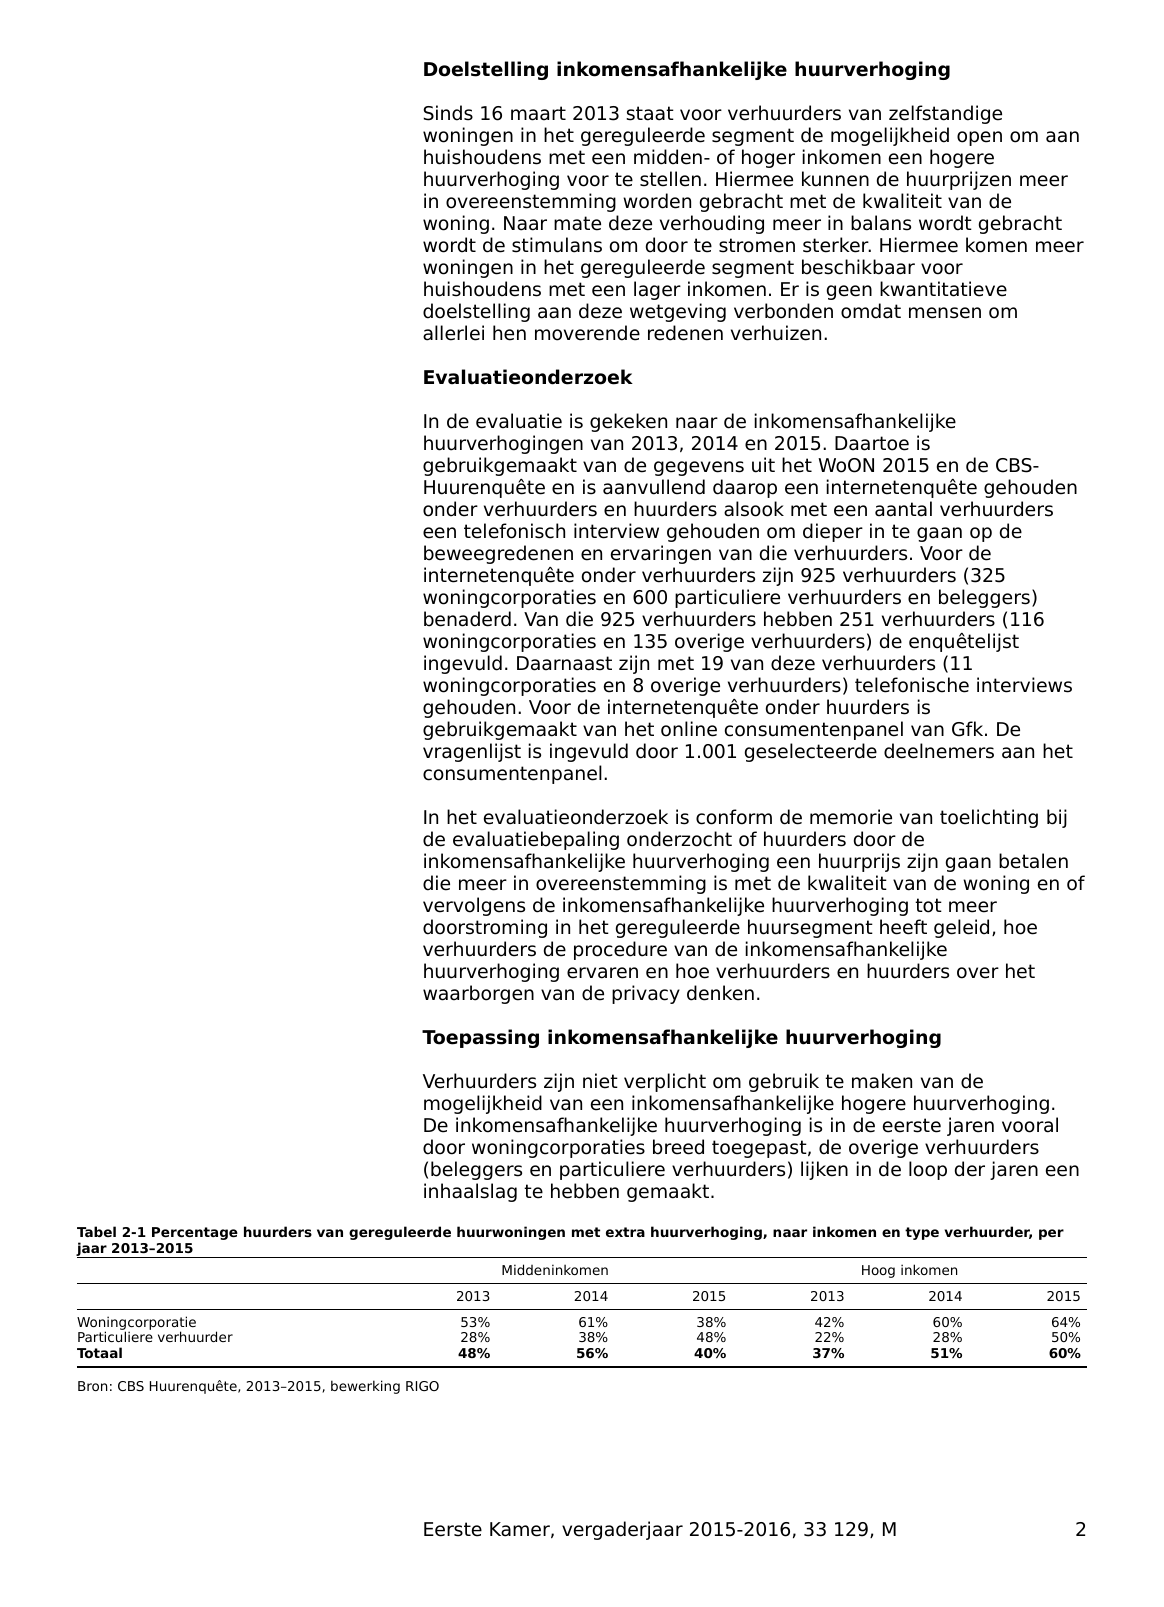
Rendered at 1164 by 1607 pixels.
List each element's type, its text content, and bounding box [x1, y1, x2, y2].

table_cell 2015 [969, 1284, 1087, 1309]
table_cell 38% [496, 1330, 614, 1346]
table_cell 53% [378, 1310, 496, 1330]
table_cell 60% [850, 1310, 968, 1330]
subtitle Toepassing inkomensafhankelijke huurverhoging [422, 1027, 1087, 1049]
table_cell 61% [496, 1310, 614, 1330]
table_cell Hoog inkomen [732, 1258, 1087, 1283]
table_cell Totaal [77, 1346, 378, 1366]
table_cell 2014 [496, 1284, 614, 1309]
table_cell 37% [732, 1346, 850, 1366]
text In de evaluatie is gekeken naar de inkomensafhankelijke huurverhogingen van 2013, 2014 en 2015. Daartoe is gebruikgemaakt van de gegevens uit het WoON 2015 en de CBS-Huurenquête en is aanvullend daarop een internetenquête gehouden onder verhuurders en huurders alsook met een aantal verhuurders een telefonisch interview gehouden om dieper in te gaan op de beweegredenen en ervaringen van die verhuurders. Voor de internetenquête onder verhuurders zijn 925 verhuurders (325 woningcorporaties en 600 particuliere verhuurders en beleggers) benaderd. Van die 925 verhuurders hebben 251 verhuurders (116 woningcorporaties en 135 overige verhuurders) de enquêtelijst ingevuld. Daarnaast zijn met 19 van deze verhuurders (11 woningcorporaties en 8 overige verhuurders) telefonische interviews gehouden. Voor de internetenquête onder huurders is gebruikgemaakt van het online consumentenpanel van Gfk. De vragenlijst is ingevuld door 1.001 geselecteerde deelnemers aan het consumentenpanel. [422, 411, 1087, 785]
table_cell 2015 [614, 1284, 732, 1309]
table_cell 2013 [732, 1284, 850, 1309]
text Verhuurders zijn niet verplicht om gebruik te maken van de mogelijkheid van een inkomensafhankelijke hogere huurverhoging. De inkomensafhankelijke huurverhoging is in de eerste jaren vooral door woningcorporaties breed toegepast, de overige verhuurders (beleggers en particuliere verhuurders) lijken in de loop der jaren een inhaalslag te hebben gemaakt. [422, 1071, 1087, 1203]
table_cell 56% [496, 1346, 614, 1366]
table_cell [77, 1284, 378, 1309]
table_cell 38% [614, 1310, 732, 1330]
table_cell 22% [732, 1330, 850, 1346]
table_cell 51% [850, 1346, 968, 1366]
table_cell 48% [614, 1330, 732, 1346]
subtitle Doelstelling inkomensafhankelijke huurverhoging [422, 59, 1087, 81]
table_cell 28% [378, 1330, 496, 1346]
text In het evaluatieonderzoek is conform de memorie van toelichting bij de evaluatiebepaling onderzocht of huurders door de inkomensafhankelijke huurverhoging een huurprijs zijn gaan betalen die meer in overeenstemming is met de kwaliteit van de woning en of vervolgens de inkomensafhankelijke huurverhoging tot meer doorstroming in het gereguleerde huursegment heeft geleid, hoe verhuurders de procedure van de inkomensafhankelijke huurverhoging ervaren en hoe verhuurders en huurders over het waarborgen van de privacy denken. [422, 807, 1087, 1005]
table_cell 42% [732, 1310, 850, 1330]
table_cell 2014 [850, 1284, 968, 1309]
text Sinds 16 maart 2013 staat voor verhuurders van zelfstandige woningen in het gereguleerde segment de mogelijkheid open om aan huishoudens met een midden- of hoger inkomen een hogere huurverhoging voor te stellen. Hiermee kunnen de huurprijzen meer in overeenstemming worden gebracht met de kwaliteit van de woning. Naar mate deze verhouding meer in balans wordt gebracht wordt de stimulans om door te stromen sterker. Hiermee komen meer woningen in het gereguleerde segment beschikbaar voor huishoudens met een lager inkomen. Er is geen kwantitatieve doelstelling aan deze wetgeving verbonden omdat mensen om allerlei hen moverende redenen verhuizen. [422, 103, 1087, 345]
table_cell 48% [378, 1346, 496, 1366]
table_cell Bron: CBS Huurenquête, 2013–2015, bewerking RIGO [77, 1368, 1087, 1395]
table_cell Middeninkomen [378, 1258, 732, 1283]
table_cell 50% [969, 1330, 1087, 1346]
table_cell Particuliere verhuurder [77, 1330, 378, 1346]
table_header Tabel 2-1 Percentage huurders van gereguleerde huurwoningen met extra huurverhoging, naar inkomen en type verhuurder, per jaar 2013–2015 [77, 1225, 1087, 1257]
table_cell 40% [614, 1346, 732, 1366]
table_cell 2013 [378, 1284, 496, 1309]
subtitle Evaluatieonderzoek [422, 367, 1087, 389]
table_cell 28% [850, 1330, 968, 1346]
table_cell 64% [969, 1310, 1087, 1330]
table_cell [77, 1258, 378, 1283]
table_cell Woningcorporatie [77, 1310, 378, 1330]
table_cell 60% [969, 1346, 1087, 1366]
